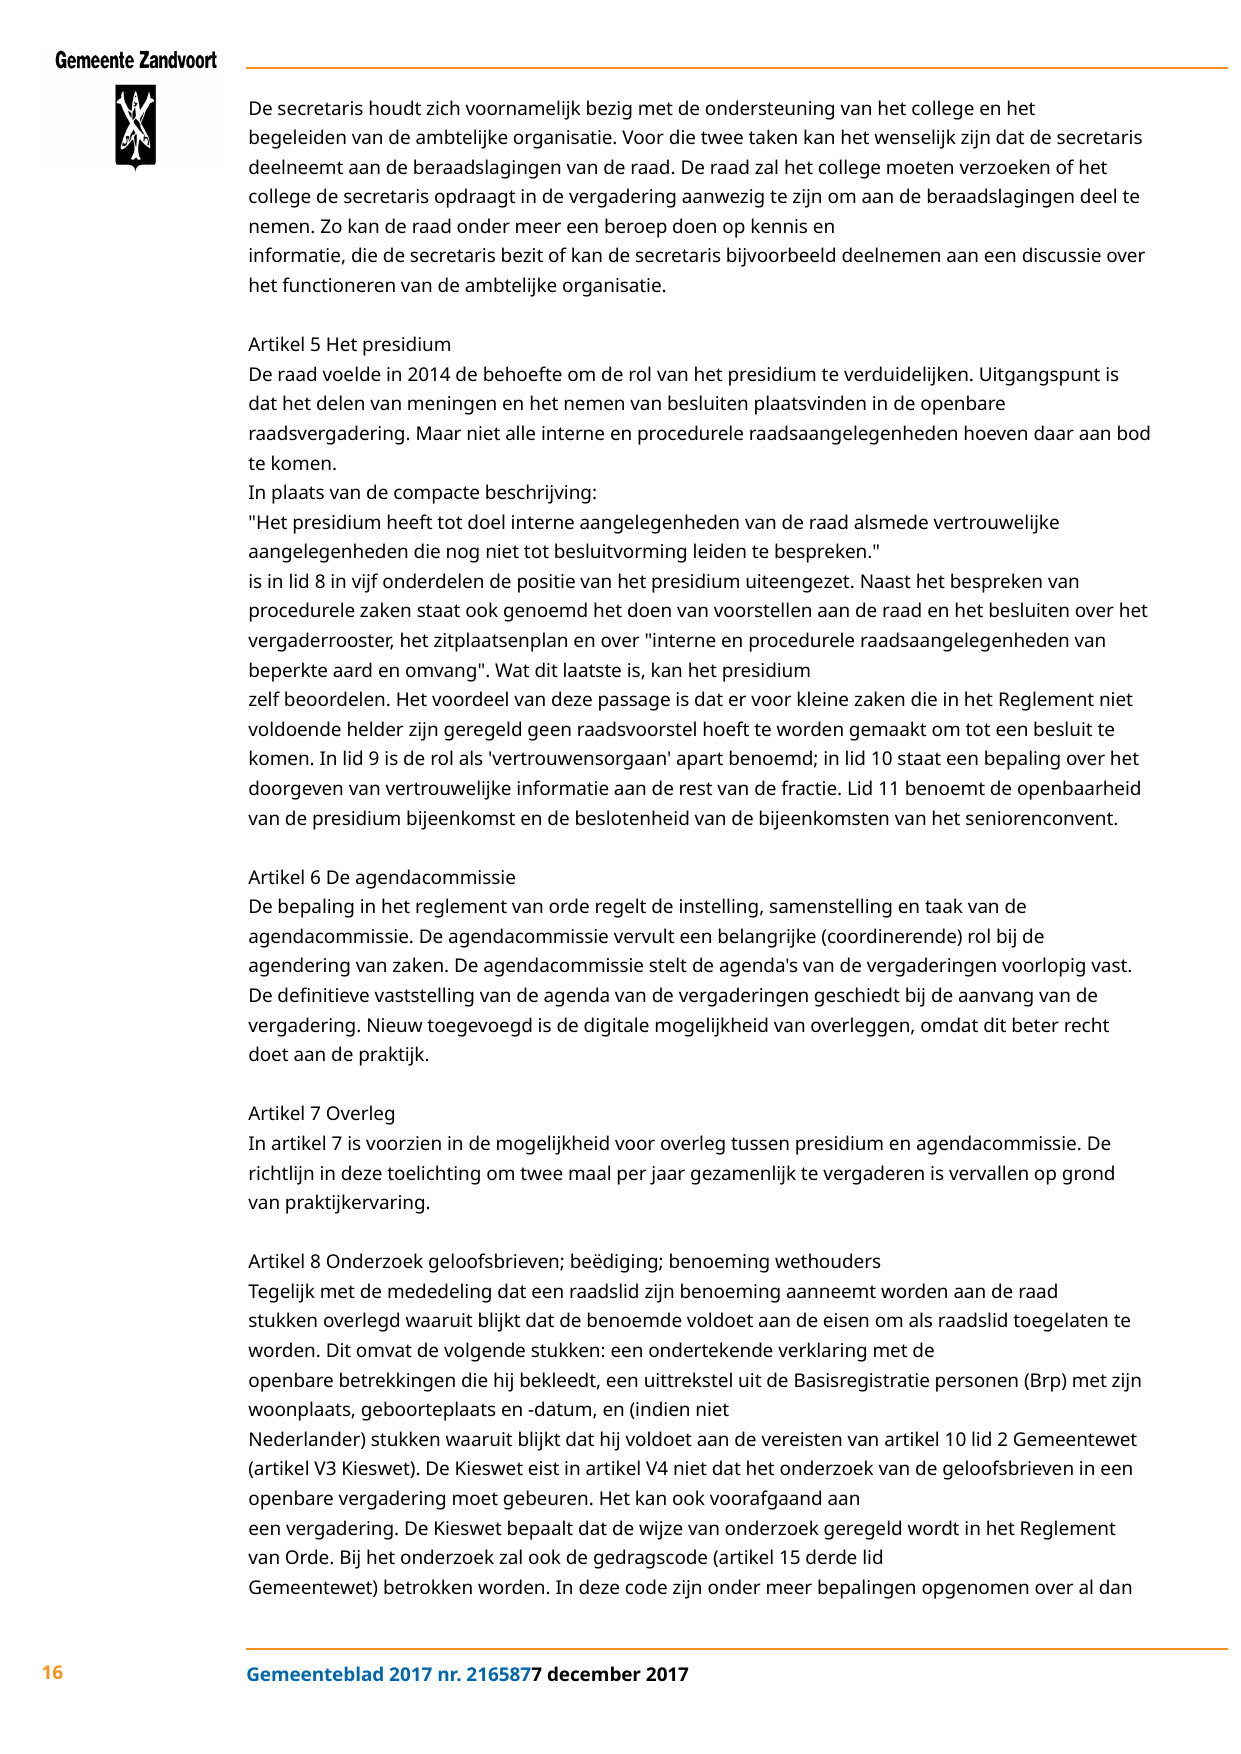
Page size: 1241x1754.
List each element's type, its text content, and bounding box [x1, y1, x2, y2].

text Artikel 7 Overleg [248, 1101, 1152, 1126]
text informatie, die de secretaris bezit of kan de secretaris bijvoorbeeld deelnemen aan een discussie over het functioneren van de ambtelijke organisatie. [248, 243, 1152, 298]
text De bepaling in het reglement van orde regelt de instelling, samenstelling en taak van de agendacommissie. De agendacommissie vervult een belangrijke (coordinerende) rol bij de [248, 893, 1152, 949]
text zelf beoordelen. Het voordeel van deze passage is dat er voor kleine zaken die in het Reglement niet voldoende helder zijn geregeld geen raadsvoorstel hoeft te worden gemaakt om tot een besluit te komen. In lid 9 is de rol als 'vertrouwensorgaan' apart benoemd; in lid 10 staat een bepaling over het doorgeven van vertrouwelijke informatie aan de rest van de fractie. Lid 11 benoemt de openbaarheid van de presidium bijeenkomst en de beslotenheid van de bijeenkomsten van het seniorenconvent. [248, 686, 1152, 831]
text is in lid 8 in vijf onderdelen de positie van het presidium uiteengezet. Naast het bespreken van procedurele zaken staat ook genoemd het doen van voorstellen aan de raad en het besluiten over het vergaderrooster, het zitplaatsenplan en over "interne en procedurele raadsaangelegenheden van beperkte aard en omvang". Wat dit laatste is, kan het presidium [248, 568, 1152, 683]
picture [41, 47, 231, 172]
text Gemeentewet) betrokken worden. In deze code zijn onder meer bepalingen opgenomen over al dan [248, 1574, 1152, 1600]
text Artikel 6 De agendacommissie [248, 864, 1152, 890]
text openbare betrekkingen die hij bekleedt, een uittrekstel uit de Basisregistratie personen (Brp) met zijn woonplaats, geboorteplaats en -datum, en (indien niet [248, 1367, 1152, 1422]
text In plaats van de compacte beschrijving: [248, 479, 1152, 505]
text Tegelijk met de mededeling dat een raadslid zijn benoeming aanneemt worden aan de raad [248, 1278, 1152, 1304]
text begeleiden van de ambtelijke organisatie. Voor die twee taken kan het wenselijk zijn dat de secretaris deelneemt aan de beraadslagingen van de raad. De raad zal het college moeten verzoeken of het college de secretaris opdraagt in de vergadering aanwezig te zijn om aan de beraadslagingen deel te nemen. Zo kan de raad onder meer een beroep doen op kennis en [248, 124, 1152, 239]
text Nederlander) stukken waaruit blijkt dat hij voldoet aan de vereisten van artikel 10 lid 2 Gemeentewet (artikel V3 Kieswet). De Kieswet eist in artikel V4 niet dat het onderzoek van de geloofsbrieven in een openbare vergadering moet gebeuren. Het kan ook voorafgaand aan [248, 1426, 1152, 1511]
text stukken overlegd waaruit blijkt dat de benoemde voldoet aan de eisen om als raadslid toegelaten te worden. Dit omvat de volgende stukken: een ondertekende verklaring met de [248, 1308, 1152, 1363]
text een vergadering. De Kieswet bepaalt dat de wijze van onderzoek geregeld wordt in het Reglement van Orde. Bij het onderzoek zal ook de gedragscode (artikel 15 derde lid [248, 1515, 1152, 1570]
text De secretaris houdt zich voornamelijk bezig met de ondersteuning van het college en het [248, 95, 1152, 121]
text De raad voelde in 2014 de behoefte om de rol van het presidium te verduidelijken. Uitgangspunt is dat het delen van meningen en het nemen van besluiten plaatsvinden in de openbare raadsvergadering. Maar niet alle interne en procedurele raadsaangelegenheden hoeven daar aan bod te komen. [248, 361, 1152, 476]
text In artikel 7 is voorzien in de mogelijkheid voor overleg tussen presidium en agendacommissie. De richtlijn in deze toelichting om twee maal per jaar gezamenlijk te vergaderen is vervallen op grond van praktijkervaring. [248, 1130, 1152, 1215]
text Artikel 5 Het presidium [248, 331, 1152, 357]
text Artikel 8 Onderzoek geloofsbrieven; beëdiging; benoeming wethouders [248, 1248, 1152, 1274]
text agendering van zaken. De agendacommissie stelt de agenda's van de vergaderingen voorlopig vast. De definitieve vaststelling van de agenda van de vergaderingen geschiedt bij de aanvang van de vergadering. Nieuw toegevoegd is de digitale mogelijkheid van overleggen, omdat dit beter recht doet aan de praktijk. [248, 953, 1152, 1067]
text "Het presidium heeft tot doel interne aangelegenheden van de raad alsmede vertrouwelijke aangelegenheden die nog niet tot besluitvorming leiden te bespreken." [248, 509, 1152, 564]
